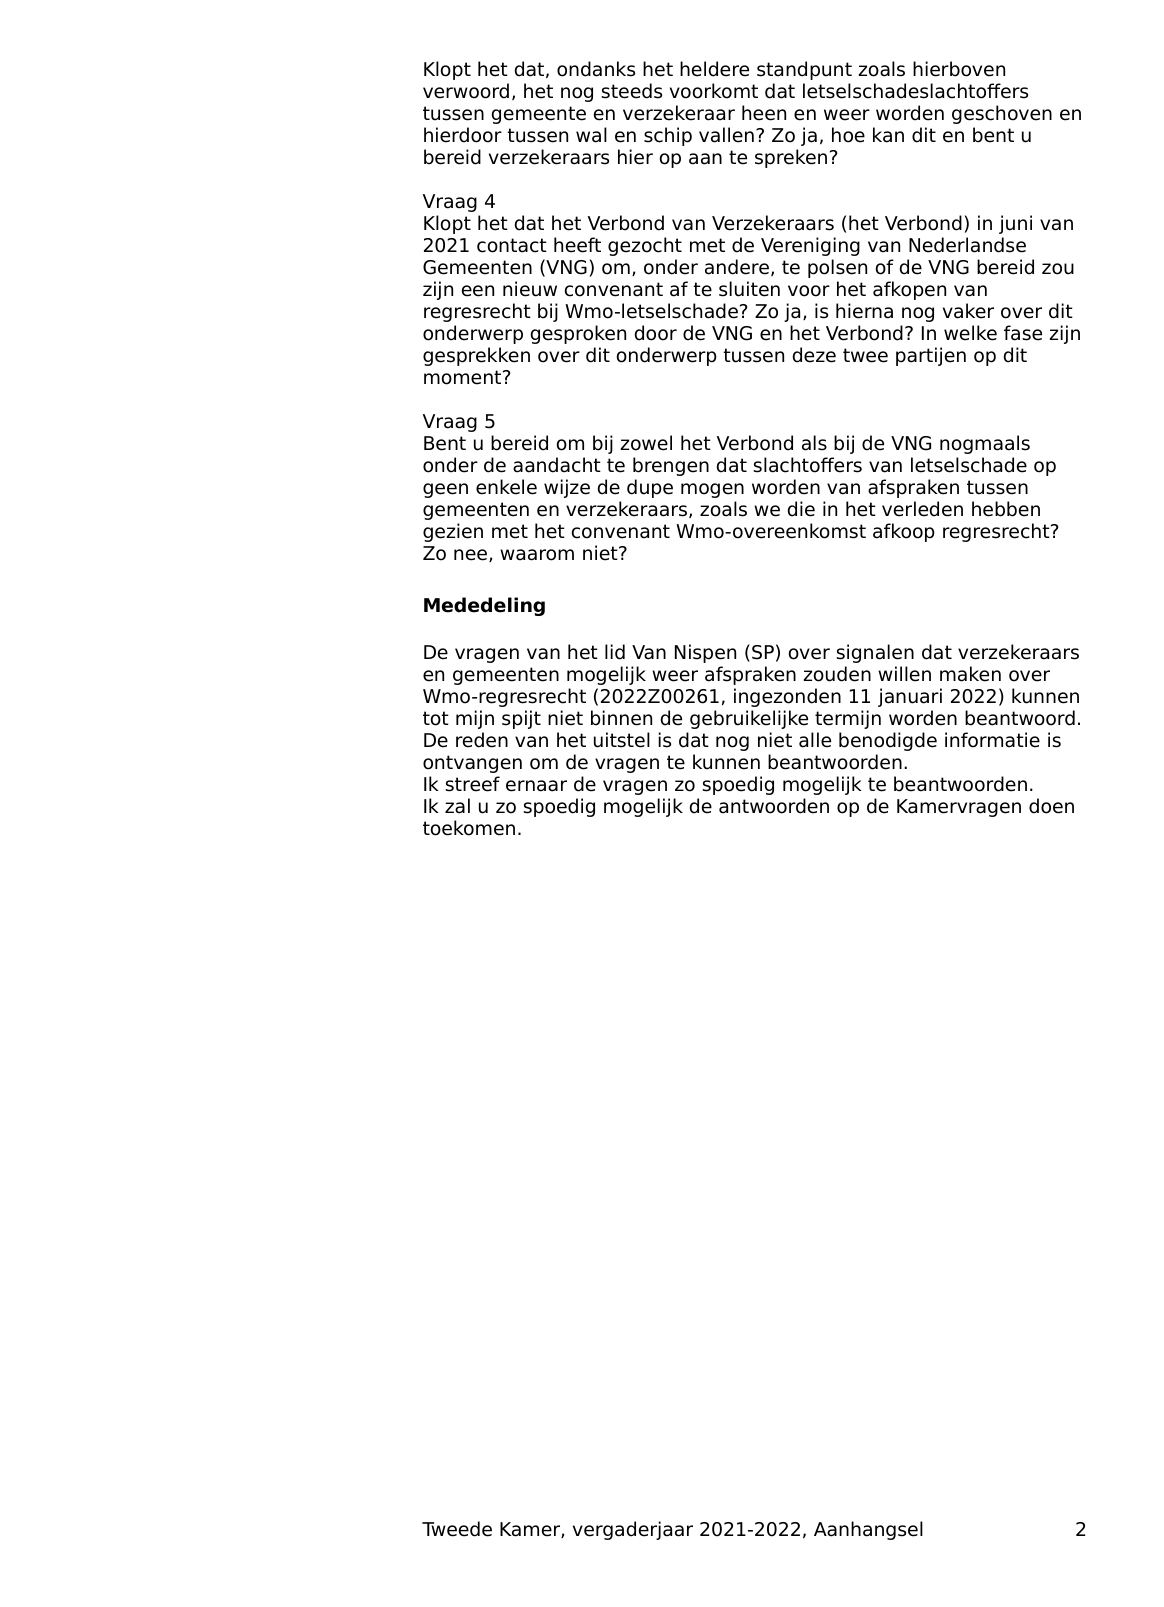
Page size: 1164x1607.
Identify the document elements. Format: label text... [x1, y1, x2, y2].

text De reden van het uitstel is dat nog niet alle benodigde informatie is ontvangen om de vragen te kunnen beantwoorden. [422, 730, 1087, 774]
text Vraag 5 [422, 411, 1087, 433]
text Vraag 4 [422, 191, 1087, 213]
text Klopt het dat, ondanks het heldere standpunt zoals hierboven verwoord, het nog steeds voorkomt dat letselschadeslachtoffers tussen gemeente en verzekeraar heen en weer worden geschoven en hierdoor tussen wal en schip vallen? Zo ja, hoe kan dit en bent u bereid verzekeraars hier op aan te spreken? [422, 59, 1087, 169]
text Ik zal u zo spoedig mogelijk de antwoorden op de Kamervragen doen toekomen. [422, 796, 1087, 840]
text Bent u bereid om bij zowel het Verbond als bij de VNG nogmaals onder de aandacht te brengen dat slachtoffers van letselschade op geen enkele wijze de dupe mogen worden van afspraken tussen gemeenten en verzekeraars, zoals we die in het verleden hebben gezien met het convenant Wmo-overeenkomst afkoop regresrecht? Zo nee, waarom niet? [422, 433, 1087, 565]
text Klopt het dat het Verbond van Verzekeraars (het Verbond) in juni van 2021 contact heeft gezocht met de Vereniging van Nederlandse Gemeenten (VNG) om, onder andere, te polsen of de VNG bereid zou zijn een nieuw convenant af te sluiten voor het afkopen van regresrecht bij Wmo-letselschade? Zo ja, is hierna nog vaker over dit onderwerp gesproken door de VNG en het Verbond? In welke fase zijn gesprekken over dit onderwerp tussen deze twee partijen op dit moment? [422, 213, 1087, 389]
text Ik streef ernaar de vragen zo spoedig mogelijk te beantwoorden. [422, 774, 1087, 796]
text De vragen van het lid Van Nispen (SP) over signalen dat verzekeraars en gemeenten mogelijk weer afspraken zouden willen maken over Wmo-regresrecht (2022Z00261, ingezonden 11 januari 2022) kunnen tot mijn spijt niet binnen de gebruikelijke termijn worden beantwoord. [422, 642, 1087, 730]
subtitle Mededeling [422, 595, 1087, 617]
